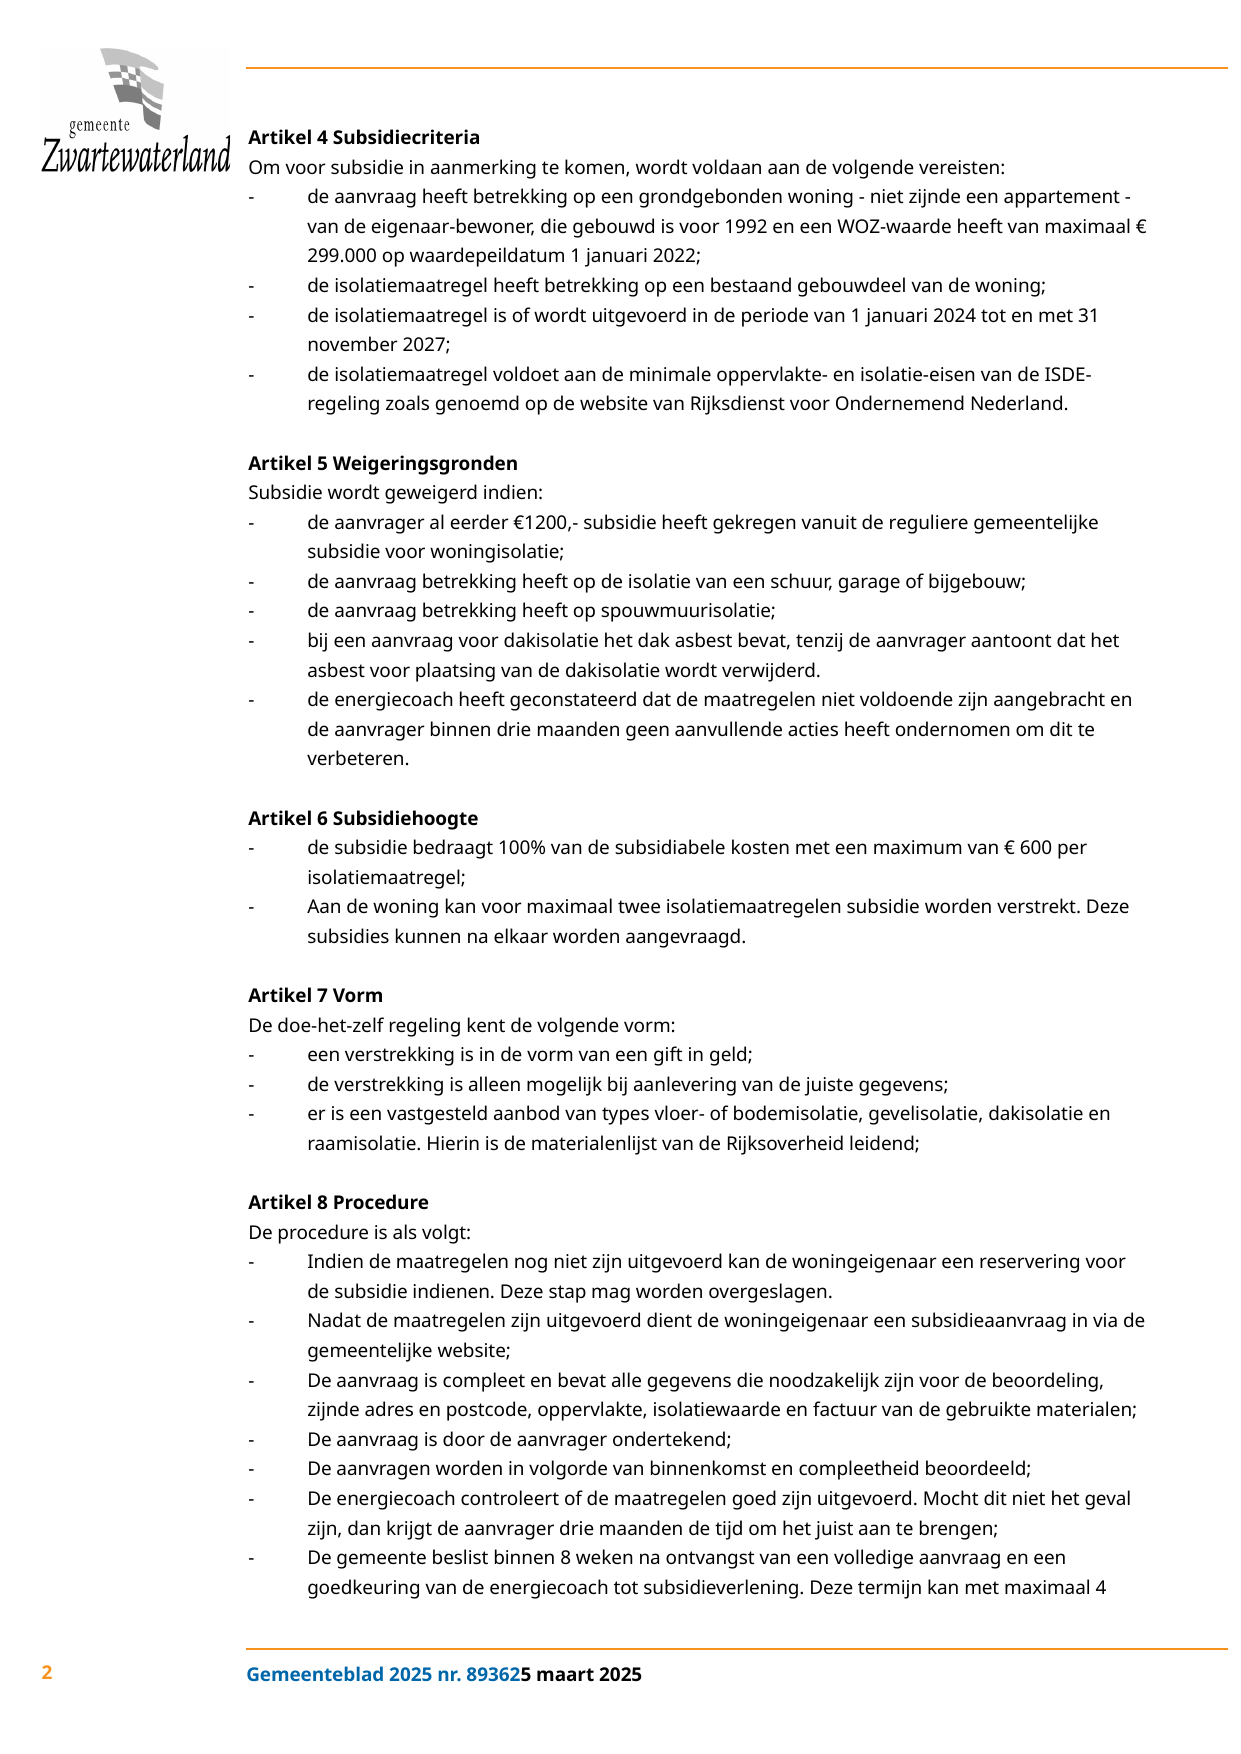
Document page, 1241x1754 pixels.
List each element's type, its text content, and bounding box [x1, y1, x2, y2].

list Nadat de maatregelen zijn uitgevoerd dient de woningeigenaar een subsidieaanvraag in via de gemeentelijke website; [248, 1308, 1152, 1363]
list De aanvraag is compleet en bevat alle gegevens die noodzakelijk zijn voor de beoordeling, zijnde adres en postcode, oppervlakte, isolatiewaarde en factuur van de gebruikte materialen; [248, 1367, 1152, 1422]
text De procedure is als volgt: [248, 1219, 1152, 1245]
list Indien de maatregelen nog niet zijn uitgevoerd kan de woningeigenaar een reservering voor de subsidie indienen. Deze stap mag worden overgeslagen. [248, 1248, 1152, 1304]
list de subsidie bedraagt 100% van de subsidiabele kosten met een maximum van € 600 per isolatiemaatregel; [248, 834, 1152, 890]
list de verstrekking is alleen mogelijk bij aanlevering van de juiste gegevens; [248, 1071, 1152, 1097]
list De aanvraag is door de aanvrager ondertekend; [248, 1426, 1152, 1452]
text Subsidie wordt geweigerd indien: [248, 479, 1152, 505]
text Artikel 8 Procedure [248, 1189, 1152, 1215]
list De aanvragen worden in volgorde van binnenkomst en compleetheid beoordeeld; [248, 1456, 1152, 1481]
list de energiecoach heeft geconstateerd dat de maatregelen niet voldoende zijn aangebracht en de aanvrager binnen drie maanden geen aanvullende acties heeft ondernomen om dit te verbeteren. [248, 686, 1152, 771]
list de isolatiemaatregel voldoet aan de minimale oppervlakte- en isolatie-eisen van de ISDE-regeling zoals genoemd op de website van Rijksdienst voor Ondernemend Nederland. [248, 361, 1152, 416]
text Om voor subsidie in aanmerking te komen, wordt voldaan aan de volgende vereisten: [248, 154, 1152, 180]
list een verstrekking is in de vorm van een gift in geld; [248, 1041, 1152, 1067]
text Artikel 7 Vorm [248, 982, 1152, 1008]
list de aanvrager al eerder €1200,- subsidie heeft gekregen vanuit de reguliere gemeentelijke subsidie voor woningisolatie; [248, 509, 1152, 564]
list Aan de woning kan voor maximaal twee isolatiemaatregelen subsidie worden verstrekt. Deze subsidies kunnen na elkaar worden aangevraagd. [248, 893, 1152, 949]
picture [41, 47, 231, 172]
list er is een vastgesteld aanbod van types vloer- of bodemisolatie, gevelisolatie, dakisolatie en raamisolatie. Hierin is de materialenlijst van de Rijksoverheid leidend; [248, 1101, 1152, 1156]
text De doe-het-zelf regeling kent de volgende vorm: [248, 1012, 1152, 1038]
list de isolatiemaatregel heeft betrekking op een bestaand gebouwdeel van de woning; [248, 272, 1152, 298]
list De gemeente beslist binnen 8 weken na ontvangst van een volledige aanvraag en een goedkeuring van de energiecoach tot subsidieverlening. Deze termijn kan met maximaal 4 [248, 1544, 1152, 1600]
list De energiecoach controleert of de maatregelen goed zijn uitgevoerd. Mocht dit niet het geval zijn, dan krijgt de aanvrager drie maanden de tijd om het juist aan te brengen; [248, 1485, 1152, 1541]
text Artikel 4 Subsidiecriteria [248, 124, 1152, 150]
list de isolatiemaatregel is of wordt uitgevoerd in de periode van 1 januari 2024 tot en met 31 november 2027; [248, 302, 1152, 357]
list de aanvraag heeft betrekking op een grondgebonden woning - niet zijnde een appartement - van de eigenaar-bewoner, die gebouwd is voor 1992 en een WOZ-waarde heeft van maximaal € 299.000 op waardepeildatum 1 januari 2022; [248, 183, 1152, 268]
list bij een aanvraag voor dakisolatie het dak asbest bevat, tenzij de aanvrager aantoont dat het asbest voor plaatsing van de dakisolatie wordt verwijderd. [248, 627, 1152, 683]
text Artikel 6 Subsidiehoogte [248, 805, 1152, 831]
list de aanvraag betrekking heeft op de isolatie van een schuur, garage of bijgebouw; [248, 568, 1152, 594]
list de aanvraag betrekking heeft op spouwmuurisolatie; [248, 598, 1152, 623]
text Artikel 5 Weigeringsgronden [248, 450, 1152, 476]
